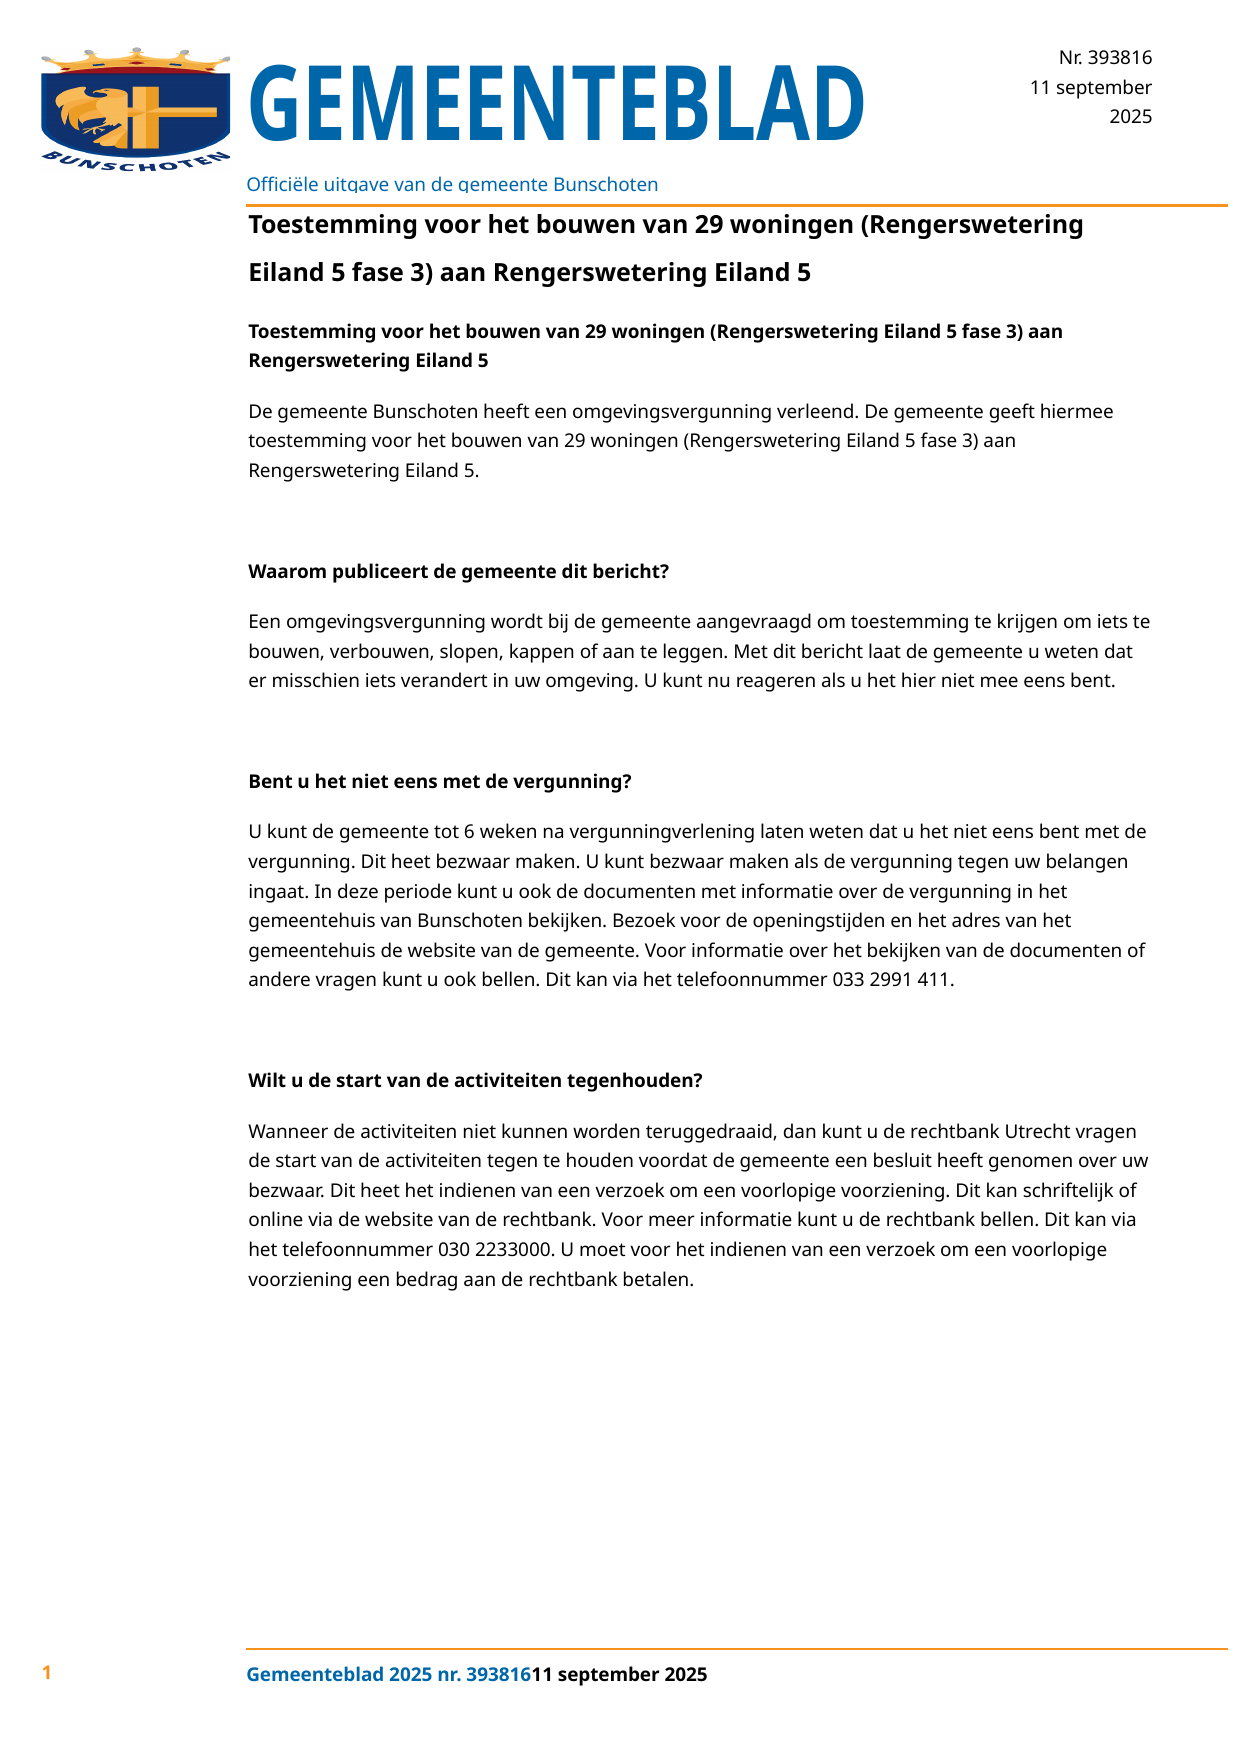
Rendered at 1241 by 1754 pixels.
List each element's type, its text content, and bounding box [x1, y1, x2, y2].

text Toestemming voor het bouwen van 29 woningen (Rengerswetering Eiland 5 fase 3) aan Rengerswetering Eiland 5 [248, 318, 1152, 373]
text U kunt de gemeente tot 6 weken na vergunningverlening laten weten dat u het niet eens bent met de vergunning. Dit heet bezwaar maken. U kunt bezwaar maken als de vergunning tegen uw belangen ingaat. In deze periode kunt u ook de documenten met informatie over de vergunning in het gemeentehuis van Bunschoten bekijken. Bezoek voor de openingstijden en het adres van het gemeentehuis de website van de gemeente. Voor informatie over het bekijken van de documenten of andere vragen kunt u ook bellen. Dit kan via het telefoonnummer 033 2991 411. [248, 819, 1152, 992]
text Wilt u de start van de activiteiten tegenhouden? [248, 1067, 1152, 1093]
picture [41, 47, 231, 172]
text Wanneer de activiteiten niet kunnen worden teruggedraaid, dan kunt u de rechtbank Utrecht vragen de start van de activiteiten tegen te houden voordat de gemeente een besluit heeft genomen over uw bezwaar. Dit heet het indienen van een verzoek om een voorlopige voorziening. Dit kan schriftelijk of online via de website van de rechtbank. Voor meer informatie kunt u de rechtbank bellen. Dit kan via het telefoonnummer 030 2233000. U moet voor het indienen van een verzoek om een voorlopige voorziening een bedrag aan de rechtbank betalen. [248, 1118, 1152, 1292]
text De gemeente Bunschoten heeft een omgevingsvergunning verleend. De gemeente geeft hiermee toestemming voor het bouwen van 29 woningen (Rengerswetering Eiland 5 fase 3) aan Rengerswetering Eiland 5. [248, 398, 1152, 483]
text Waarom publiceert de gemeente dit bericht? [248, 558, 1152, 584]
text Bent u het niet eens met de vergunning? [248, 768, 1152, 794]
text Toestemming voor het bouwen van 29 woningen (Rengerswetering Eiland 5 fase 3) aan Rengerswetering Eiland 5 [248, 207, 1152, 288]
text Een omgevingsvergunning wordt bij de gemeente aangevraagd om toestemming te krijgen om iets te bouwen, verbouwen, slopen, kappen of aan te leggen. Met dit bericht laat de gemeente u weten dat er misschien iets verandert in uw omgeving. U kunt nu reageren als u het hier niet mee eens bent. [248, 608, 1152, 693]
